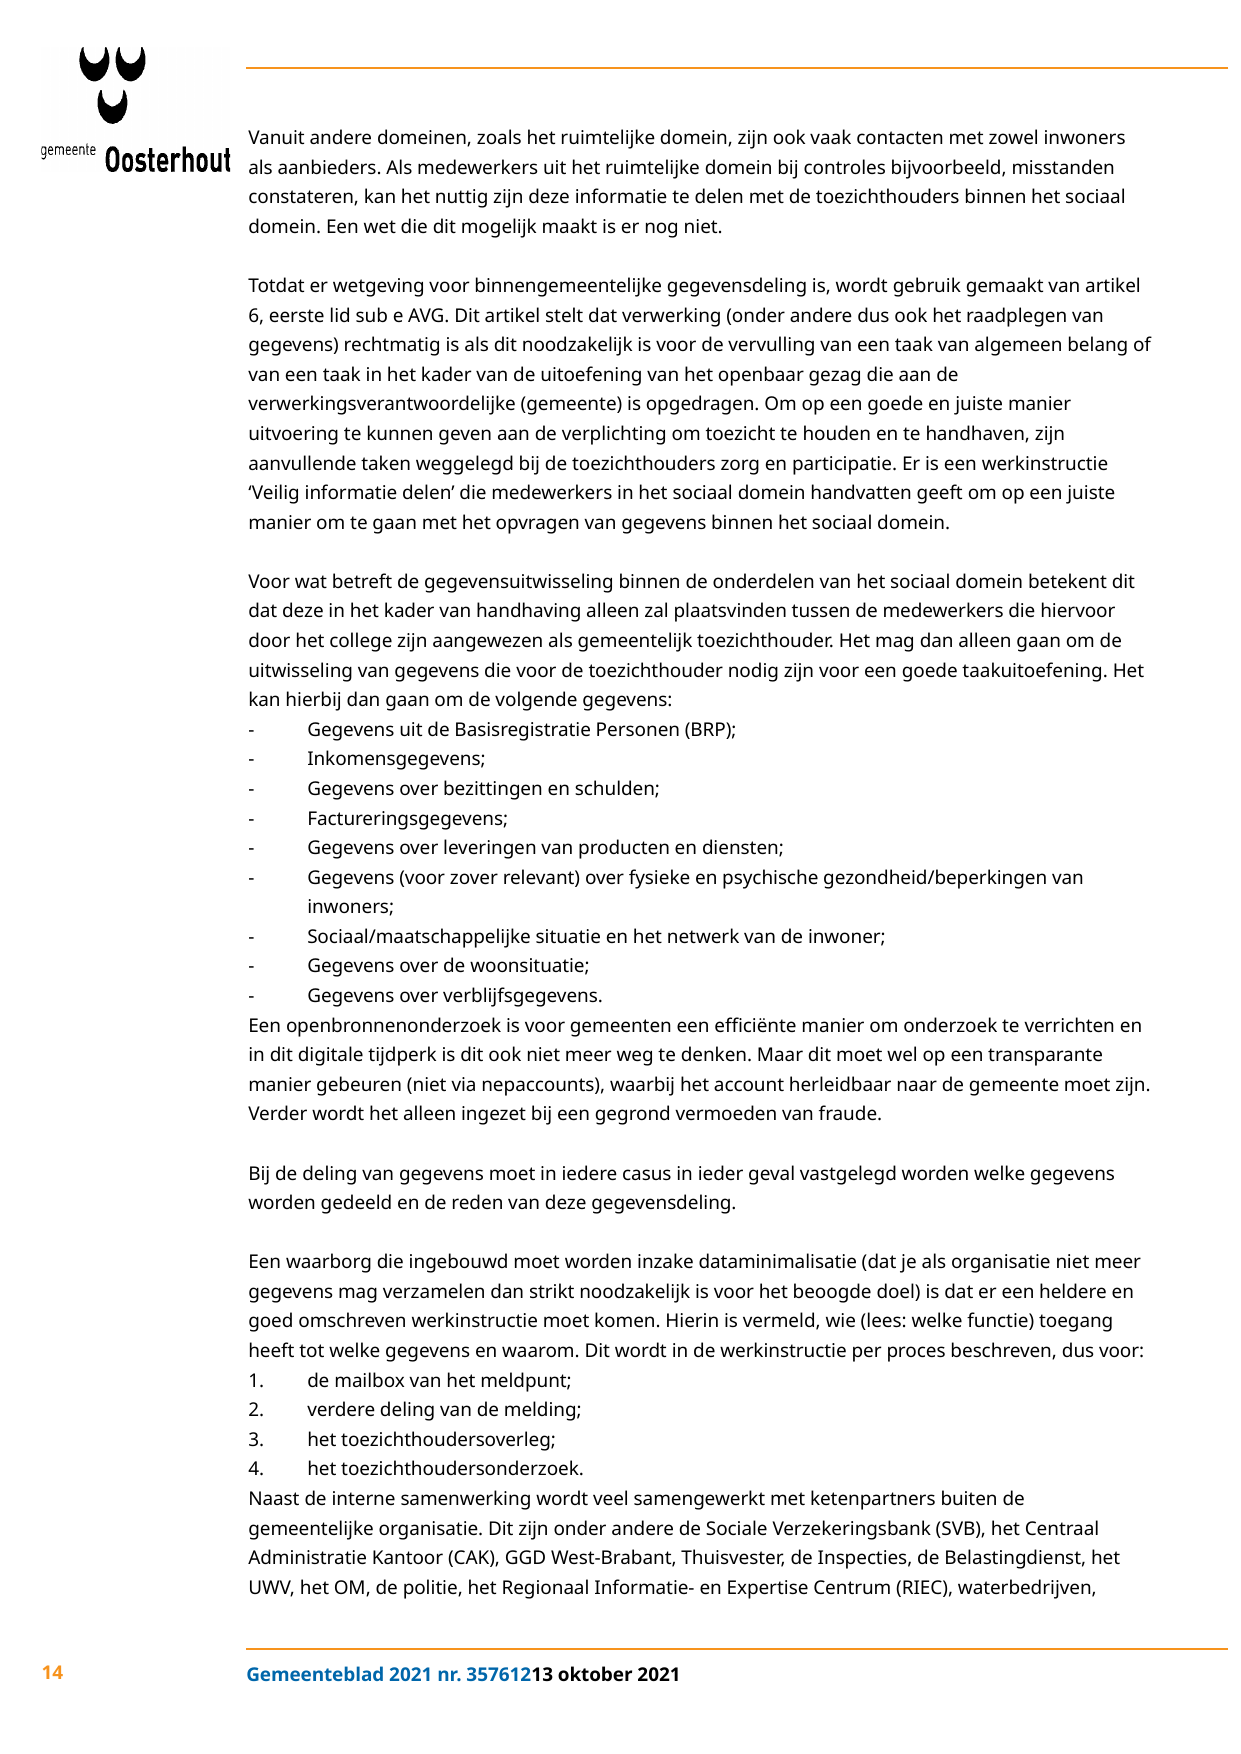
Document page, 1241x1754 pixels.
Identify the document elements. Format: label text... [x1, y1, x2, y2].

list Gegevens over verblijfsgegevens. [248, 982, 1152, 1008]
list Gegevens over de woonsituatie; [248, 953, 1152, 978]
picture [41, 47, 231, 172]
list Gegevens over bezittingen en schulden; [248, 775, 1152, 801]
list de mailbox van het meldpunt; [248, 1367, 1152, 1393]
text Naast de interne samenwerking wordt veel samengewerkt met ketenpartners buiten de gemeentelijke organisatie. Dit zijn onder andere de Sociale Verzekeringsbank (SVB), het Centraal Administratie Kantoor (CAK), GGD West-Brabant, Thuisvester, de Inspecties, de Belastingdienst, het UWV, het OM, de politie, het Regionaal Informatie- en Expertise Centrum (RIEC), waterbedrijven, [248, 1485, 1152, 1600]
list Gegevens (voor zover relevant) over fysieke en psychische gezondheid/beperkingen van inwoners; [248, 864, 1152, 919]
text Een openbronnenonderzoek is voor gemeenten een efficiënte manier om onderzoek te verrichten en in dit digitale tijdperk is dit ook niet meer weg te denken. Maar dit moet wel op een transparante manier gebeuren (niet via nepaccounts), waarbij het account herleidbaar naar de gemeente moet zijn. Verder wordt het alleen ingezet bij een gegrond vermoeden van fraude. [248, 1012, 1152, 1126]
text Totdat er wetgeving voor binnengemeentelijke gegevensdeling is, wordt gebruik gemaakt van artikel 6, eerste lid sub e AVG. Dit artikel stelt dat verwerking (onder andere dus ook het raadplegen van gegevens) rechtmatig is als dit noodzakelijk is voor de vervulling van een taak van algemeen belang of van een taak in het kader van de uitoefening van het openbaar gezag die aan de verwerkingsverantwoordelijke (gemeente) is opgedragen. Om op een goede en juiste manier uitvoering te kunnen geven aan de verplichting om toezicht te houden en te handhaven, zijn aanvullende taken weggelegd bij de toezichthouders zorg en participatie. Er is een werkinstructie ‘Veilig informatie delen’ die medewerkers in het sociaal domein handvatten geeft om op een juiste manier om te gaan met het opvragen van gegevens binnen het sociaal domein. [248, 272, 1152, 535]
list Gegevens over leveringen van producten en diensten; [248, 834, 1152, 860]
list verdere deling van de melding; [248, 1396, 1152, 1422]
list het toezichthoudersonderzoek. [248, 1456, 1152, 1481]
text Bij de deling van gegevens moet in iedere casus in ieder geval vastgelegd worden welke gegevens worden gedeeld en de reden van deze gegevensdeling. [248, 1160, 1152, 1215]
list Gegevens uit de Basisregistratie Personen (BRP); [248, 716, 1152, 742]
list Inkomensgegevens; [248, 746, 1152, 771]
text Voor wat betreft de gegevensuitwisseling binnen de onderdelen van het sociaal domein betekent dit dat deze in het kader van handhaving alleen zal plaatsvinden tussen de medewerkers die hiervoor door het college zijn aangewezen als gemeentelijk toezichthouder. Het mag dan alleen gaan om de uitwisseling van gegevens die voor de toezichthouder nodig zijn voor een goede taakuitoefening. Het kan hierbij dan gaan om de volgende gegevens: [248, 568, 1152, 712]
list Sociaal/maatschappelijke situatie en het netwerk van de inwoner; [248, 923, 1152, 949]
text Een waarborg die ingebouwd moet worden inzake dataminimalisatie (dat je als organisatie niet meer gegevens mag verzamelen dan strikt noodzakelijk is voor het beoogde doel) is dat er een heldere en goed omschreven werkinstructie moet komen. Hierin is vermeld, wie (lees: welke functie) toegang heeft tot welke gegevens en waarom. Dit wordt in de werkinstructie per proces beschreven, dus voor: [248, 1248, 1152, 1363]
text Vanuit andere domeinen, zoals het ruimtelijke domein, zijn ook vaak contacten met zowel inwoners als aanbieders. Als medewerkers uit het ruimtelijke domein bij controles bijvoorbeeld, misstanden constateren, kan het nuttig zijn deze informatie te delen met de toezichthouders binnen het sociaal domein. Een wet die dit mogelijk maakt is er nog niet. [248, 124, 1152, 239]
list het toezichthoudersoverleg; [248, 1426, 1152, 1452]
list Factureringsgegevens; [248, 805, 1152, 831]
